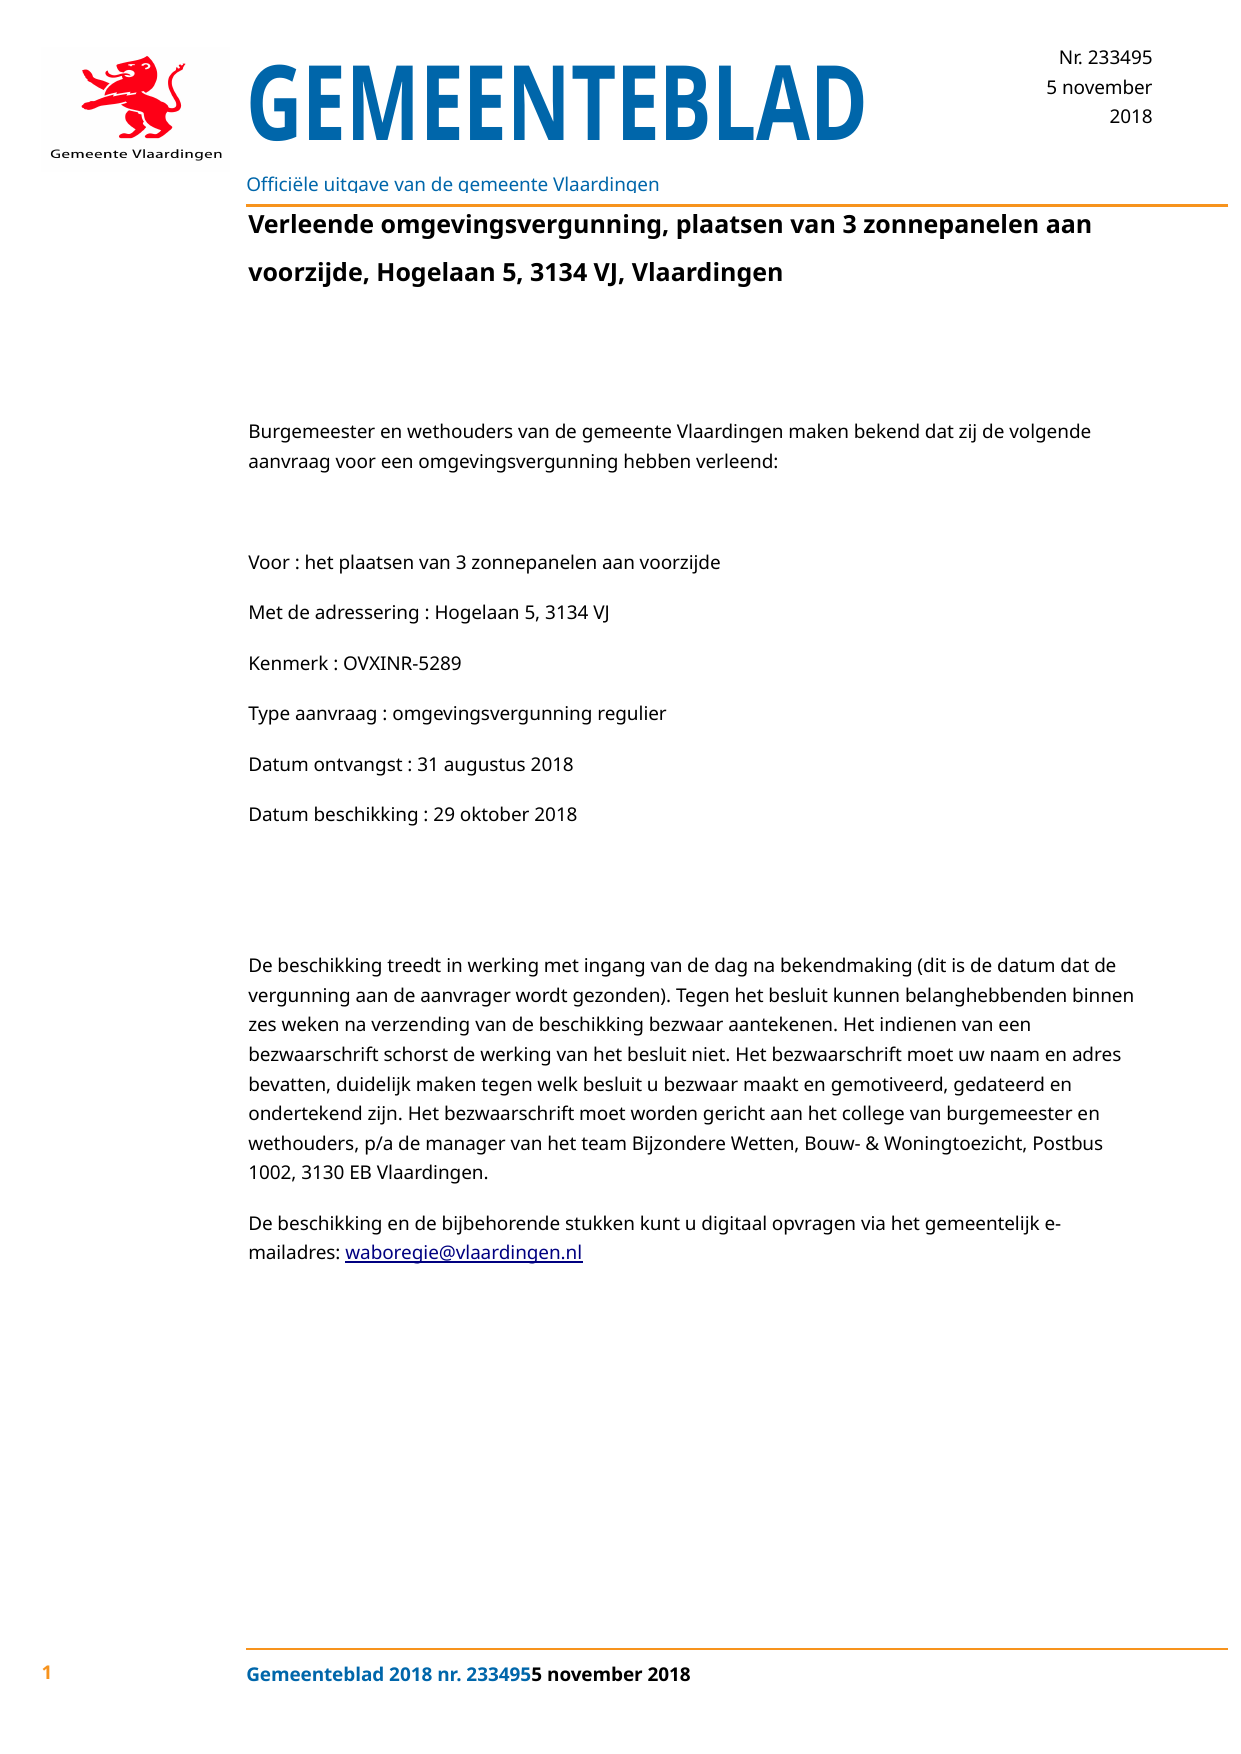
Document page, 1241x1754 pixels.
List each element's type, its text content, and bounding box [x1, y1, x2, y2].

text Verleende omgevingsvergunning, plaatsen van 3 zonnepanelen aan voorzijde, Hogelaan 5, 3134 VJ, Vlaardingen [248, 207, 1152, 288]
text Met de adressering : Hogelaan 5, 3134 VJ [248, 599, 1152, 625]
text Type aanvraag : omgevingsvergunning regulier [248, 700, 1152, 726]
text Voor : het plaatsen van 3 zonnepanelen aan voorzijde [248, 549, 1152, 575]
text De beschikking treedt in werking met ingang van de dag na bekendmaking (dit is de datum dat de vergunning aan de aanvrager wordt gezonden). Tegen het besluit kunnen belanghebbenden binnen zes weken na verzending van de beschikking bezwaar aantekenen. Het indienen van een bezwaarschrift schorst de werking van het besluit niet. Het bezwaarschrift moet uw naam en adres bevatten, duidelijk maken tegen welk besluit u bezwaar maakt en gemotiveerd, gedateerd en ondertekend zijn. Het bezwaarschrift moet worden gericht aan het college van burgemeester en wethouders, p/a de manager van het team Bijzondere Wetten, Bouw- & Woningtoezicht, Postbus 1002, 3130 EB Vlaardingen. [248, 952, 1152, 1185]
text Datum ontvangst : 31 augustus 2018 [248, 751, 1152, 777]
text Burgemeester en wethouders van de gemeente Vlaardingen maken bekend dat zij de volgende aanvraag voor een omgevingsvergunning hebben verleend: [248, 419, 1152, 474]
text De beschikking en de bijbehorende stukken kunt u digitaal opvragen via het gemeentelijk e-mailadres: waboregie@vlaardingen.nl [248, 1210, 1152, 1265]
text Kenmerk : OVXINR-5289 [248, 650, 1152, 676]
picture [41, 47, 231, 172]
text Datum beschikking : 29 oktober 2018 [248, 801, 1152, 827]
